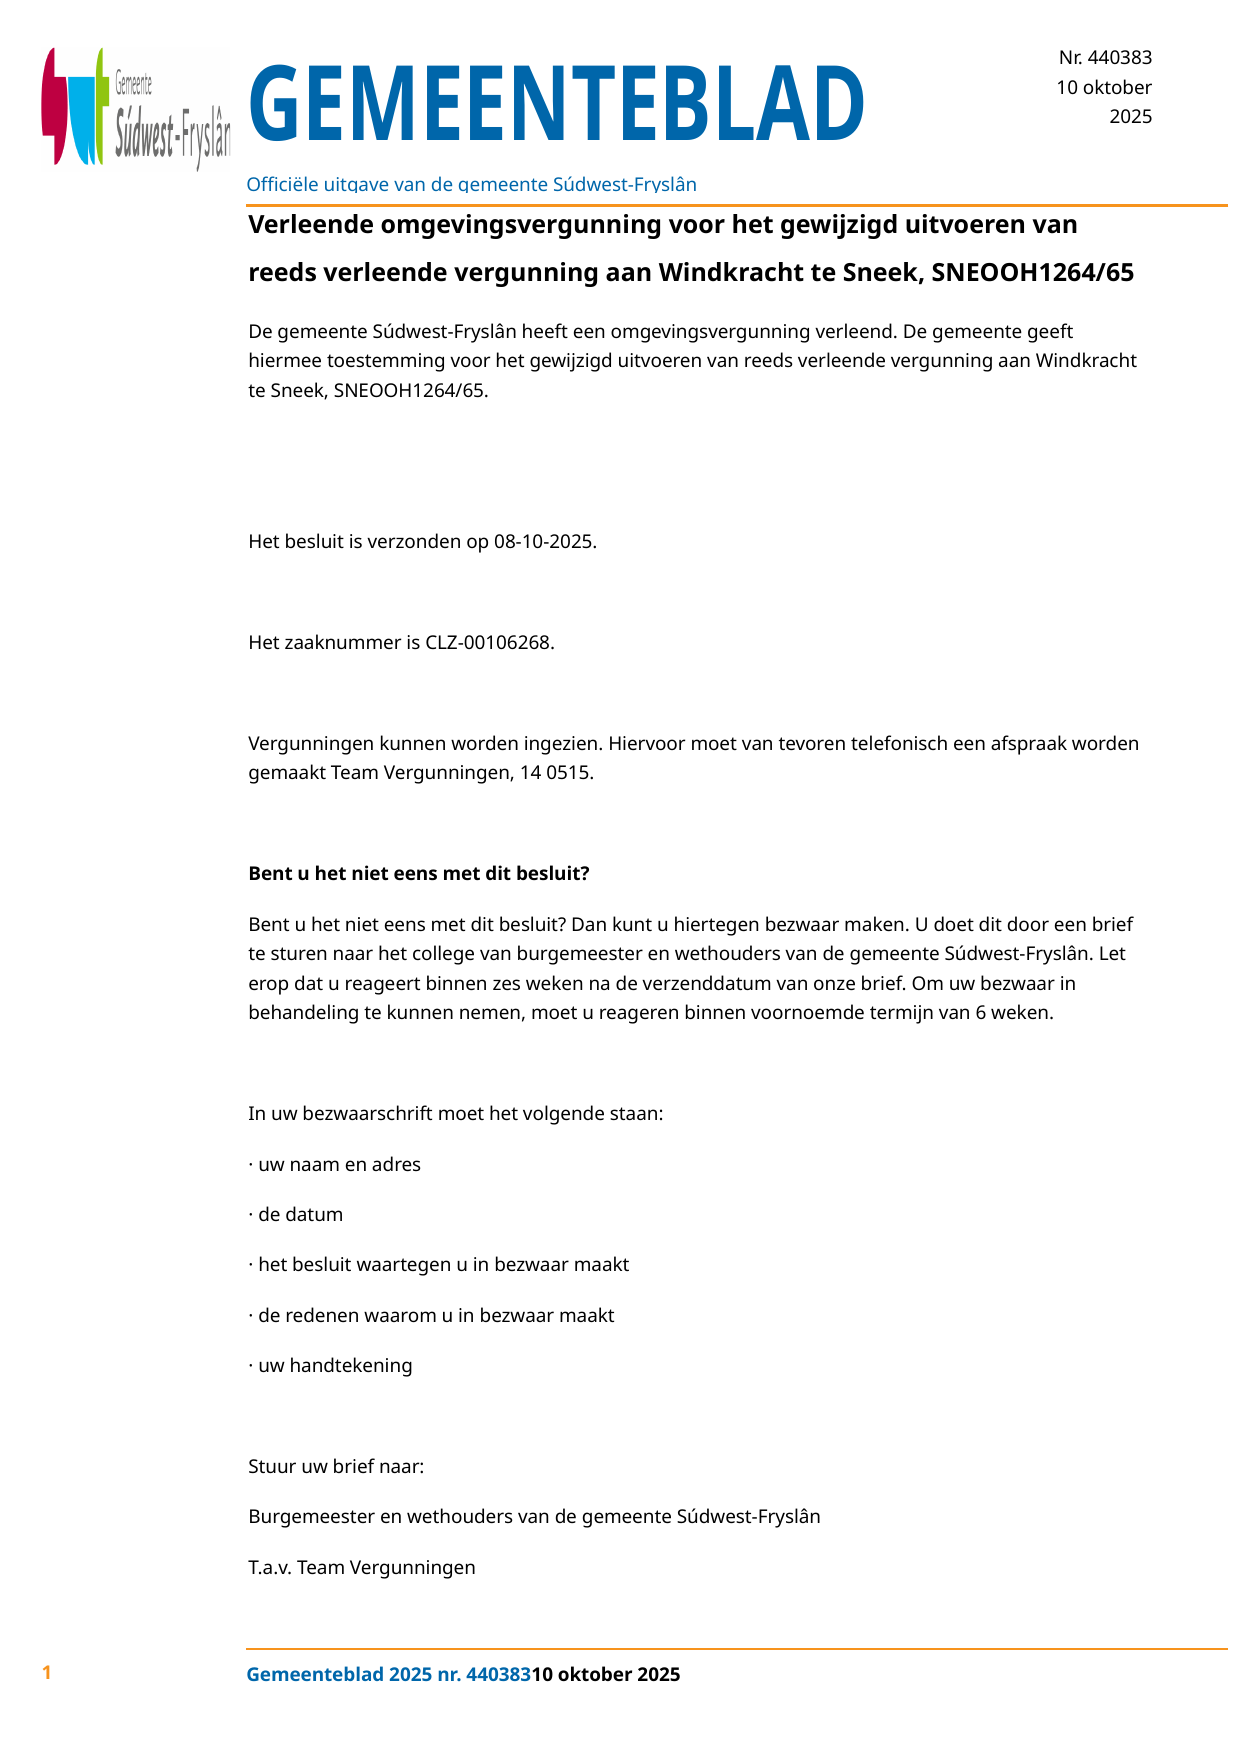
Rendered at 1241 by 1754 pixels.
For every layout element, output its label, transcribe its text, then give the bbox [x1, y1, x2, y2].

text Bent u het niet eens met dit besluit? Dan kunt u hiertegen bezwaar maken. U doet dit door een brief te sturen naar het college van burgemeester en wethouders van de gemeente Súdwest-Fryslân. Let erop dat u reageert binnen zes weken na de verzenddatum van onze brief. Om uw bezwaar in behandeling te kunnen nemen, moet u reageren binnen voornoemde termijn van 6 weken. [248, 911, 1152, 1025]
text · de datum [248, 1201, 1152, 1227]
text Vergunningen kunnen worden ingezien. Hiervoor moet van tevoren telefonisch een afspraak worden gemaakt Team Vergunningen, 14 0515. [248, 730, 1152, 785]
text T.a.v. Team Vergunningen [248, 1554, 1152, 1580]
text Het zaaknummer is CLZ-00106268. [248, 629, 1152, 655]
text Verleende omgevingsvergunning voor het gewijzigd uitvoeren van reeds verleende vergunning aan Windkracht te Sneek, SNEOOH1264/65 [248, 207, 1152, 288]
text · uw handtekening [248, 1352, 1152, 1378]
text Burgemeester en wethouders van de gemeente Súdwest-Fryslân [248, 1504, 1152, 1529]
picture [41, 47, 231, 172]
text Stuur uw brief naar: [248, 1453, 1152, 1479]
text · het besluit waartegen u in bezwaar maakt [248, 1252, 1152, 1277]
text De gemeente Súdwest-Fryslân heeft een omgevingsvergunning verleend. De gemeente geeft hiermee toestemming voor het gewijzigd uitvoeren van reeds verleende vergunning aan Windkracht te Sneek, SNEOOH1264/65. [248, 318, 1152, 403]
text · uw naam en adres [248, 1151, 1152, 1177]
text Het besluit is verzonden op 08-10-2025. [248, 528, 1152, 554]
text In uw bezwaarschrift moet het volgende staan: [248, 1100, 1152, 1126]
text Bent u het niet eens met dit besluit? [248, 860, 1152, 886]
text · de redenen waarom u in bezwaar maakt [248, 1302, 1152, 1328]
